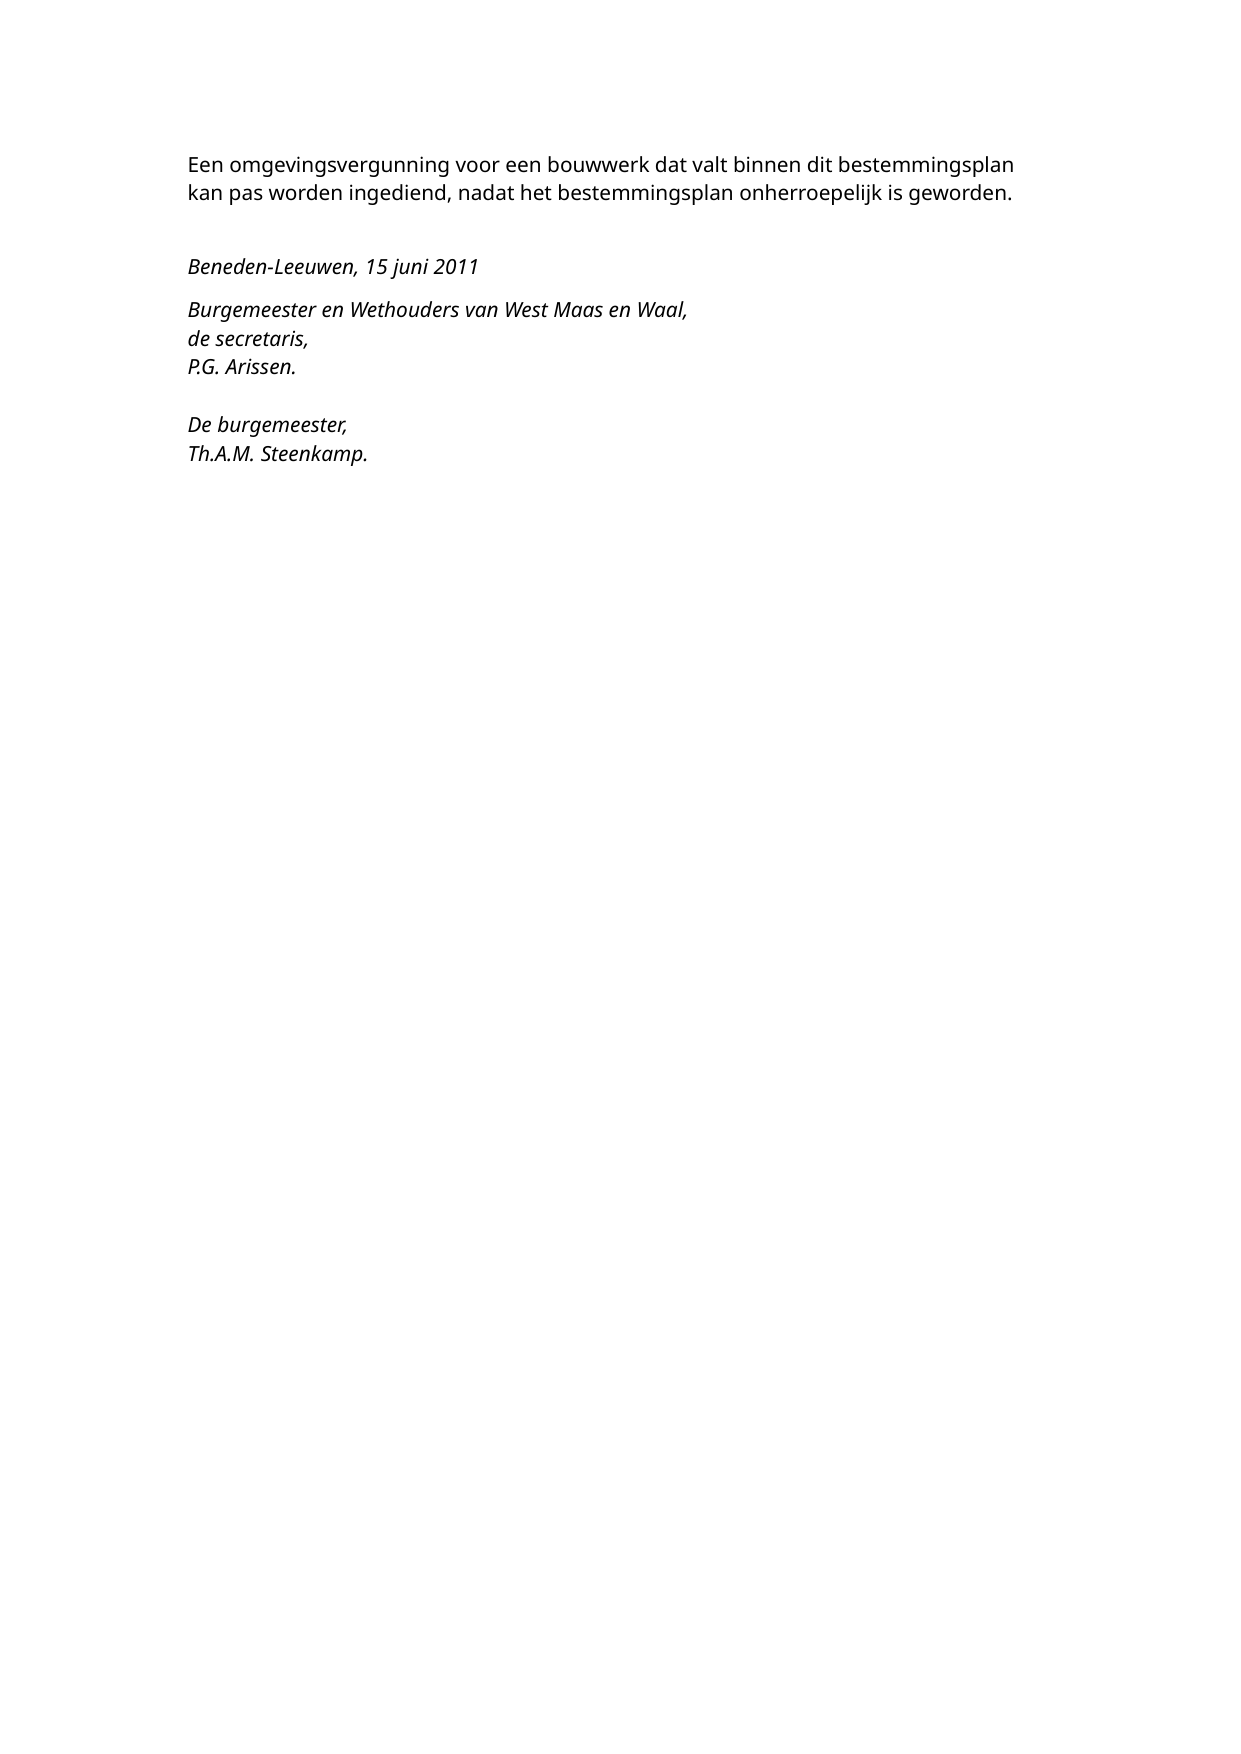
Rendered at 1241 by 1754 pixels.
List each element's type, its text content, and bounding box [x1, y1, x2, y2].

text de secretaris, [187, 324, 1053, 352]
text De burgemeester, [187, 411, 1053, 439]
text Een omgevingsvergunning voor een bouwwerk dat valt binnen dit bestemmingsplan kan pas worden ingediend, nadat het bestemmingsplan onherroepelijk is geworden. [187, 150, 1053, 207]
text Th.A.M. Steenkamp. [187, 439, 1053, 467]
text Beneden-Leeuwen, 15 juni 2011 [187, 252, 1053, 280]
text Burgemeester en Wethouders van West Maas en Waal, [187, 295, 1053, 324]
text P.G. Arissen. [187, 352, 1053, 381]
